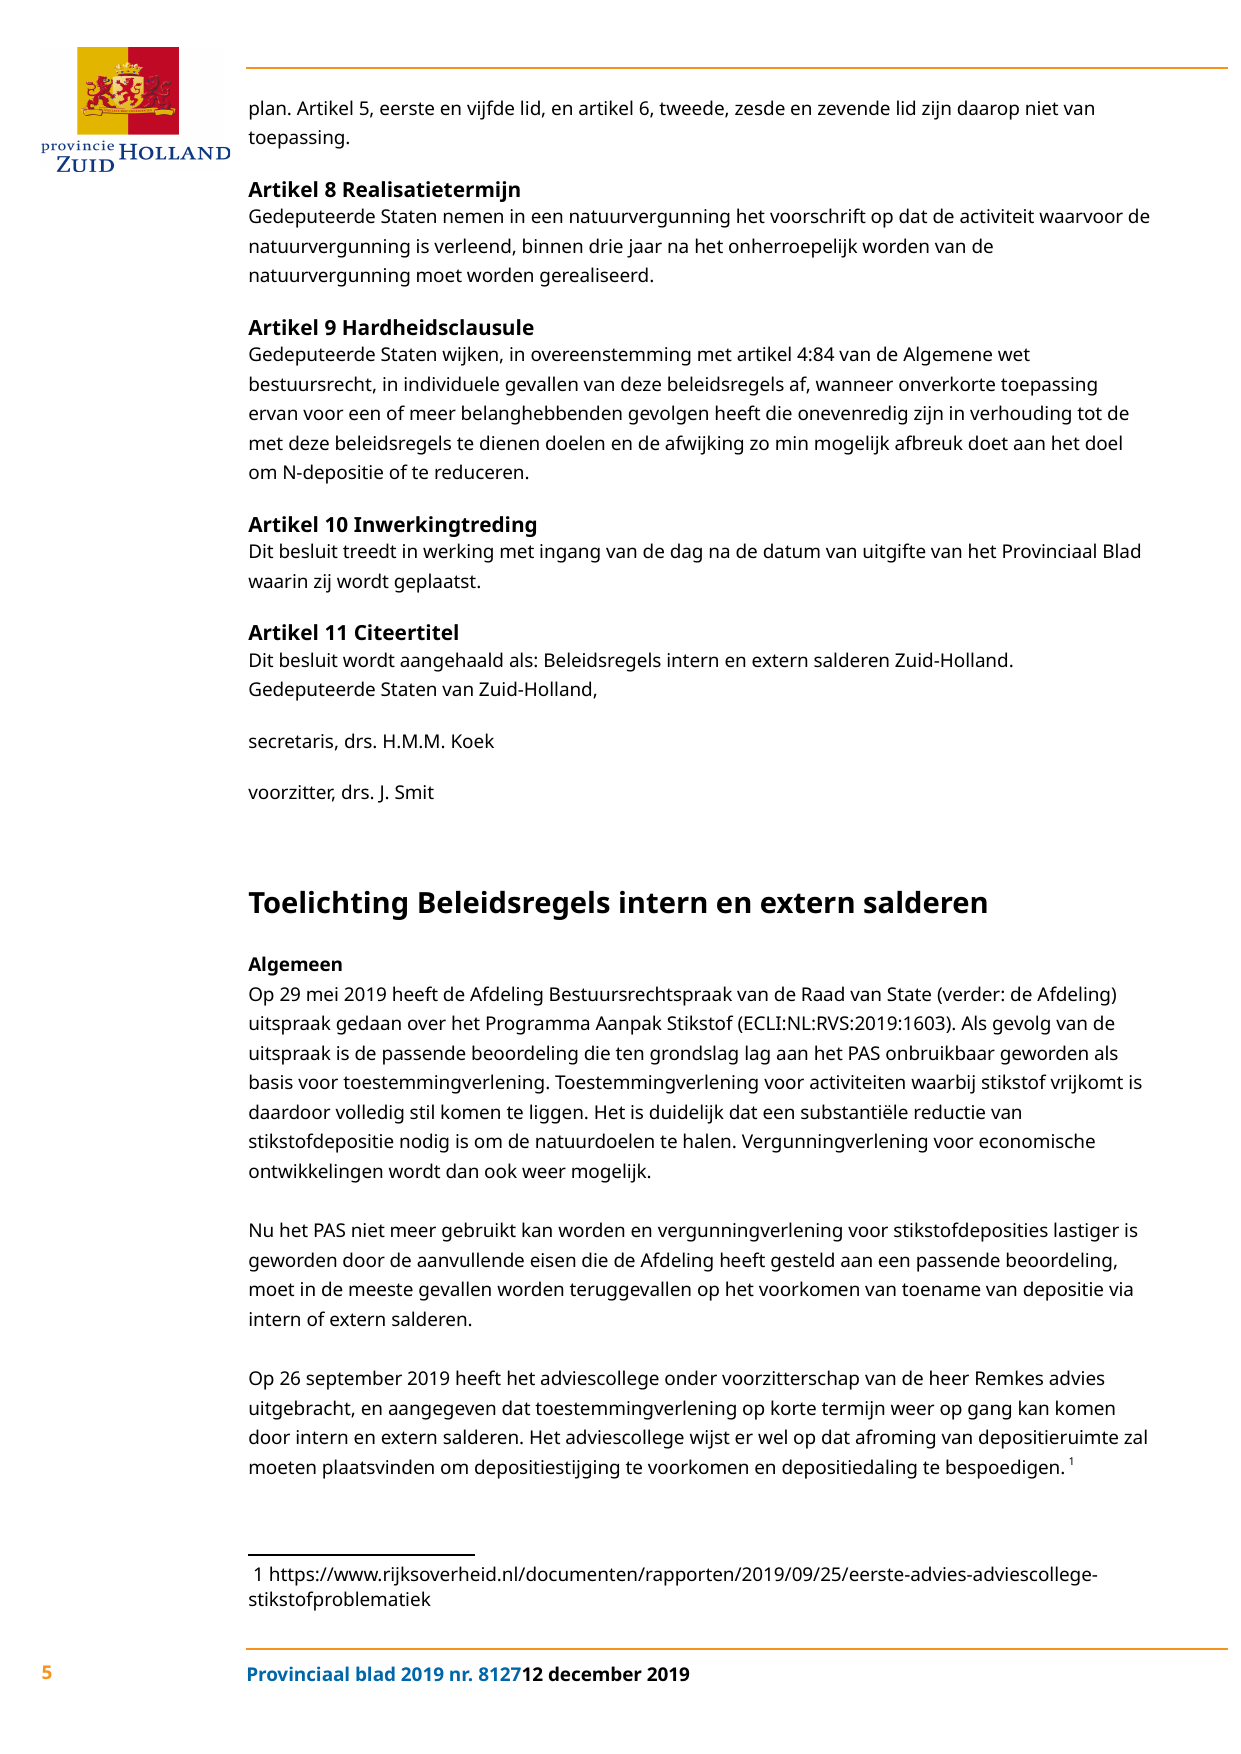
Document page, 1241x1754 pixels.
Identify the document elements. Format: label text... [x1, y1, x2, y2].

text Toelichting Beleidsregels intern en extern salderen [248, 882, 1152, 922]
text https://www.rijksoverheid.nl/documenten/rapporten/2019/09/25/eerste-advies-adviescollege-stikstofproblematiek [248, 1561, 1152, 1612]
text voorzitter, drs. J. Smit [248, 779, 1152, 805]
text Artikel 8 Realisatietermijn [248, 175, 1152, 203]
text plan. Artikel 5, eerste en vijfde lid, en artikel 6, tweede, zesde en zevende lid zijn daarop niet van toepassing. [248, 95, 1152, 150]
text Artikel 11 Citeertitel [248, 618, 1152, 647]
text Gedeputeerde Staten nemen in een natuurvergunning het voorschrift op dat de activiteit waarvoor de natuurvergunning is verleend, binnen drie jaar na het onherroepelijk worden van de natuurvergunning moet worden gerealiseerd. [248, 203, 1152, 288]
text secretaris, drs. H.M.M. Koek [248, 728, 1152, 754]
text Dit besluit treedt in werking met ingang van de dag na de datum van uitgifte van het Provinciaal Blad waarin zij wordt geplaatst. [248, 538, 1152, 594]
picture [41, 47, 231, 172]
text Artikel 10 Inwerkingtreding [248, 510, 1152, 538]
text Artikel 9 Hardheidsclausule [248, 313, 1152, 341]
text Algemeen [248, 951, 1152, 977]
text Op 26 september 2019 heeft het adviescollege onder voorzitterschap van de heer Remkes advies uitgebracht, en aangegeven dat toestemmingverlening op korte termijn weer op gang kan komen door intern en extern salderen. Het adviescollege wijst er wel op dat afroming van depositieruimte zal moeten plaatsvinden om depositiestijging te voorkomen en depositiedaling te bespoedigen. [248, 1365, 1152, 1480]
text Op 29 mei 2019 heeft de Afdeling Bestuursrechtspraak van de Raad van State (verder: de Afdeling) uitspraak gedaan over het Programma Aanpak Stikstof (ECLI:NL:RVS:2019:1603). Als gevolg van de uitspraak is de passende beoordeling die ten grondslag lag aan het PAS onbruikbaar geworden als basis voor toestemmingverlening. Toestemmingverlening voor activiteiten waarbij stikstof vrijkomt is daardoor volledig stil komen te liggen. Het is duidelijk dat een substantiële reductie van stikstofdepositie nodig is om de natuurdoelen te halen. Vergunningverlening voor economische ontwikkelingen wordt dan ook weer mogelijk. [248, 981, 1152, 1184]
text Dit besluit wordt aangehaald als: Beleidsregels intern en extern salderen Zuid-Holland. [248, 647, 1152, 673]
text Nu het PAS niet meer gebruikt kan worden en vergunningverlening voor stikstofdeposities lastiger is geworden door de aanvullende eisen die de Afdeling heeft gesteld aan een passende beoordeling, moet in de meeste gevallen worden teruggevallen op het voorkomen van toename van depositie via intern of extern salderen. [248, 1217, 1152, 1332]
text Gedeputeerde Staten van Zuid-Holland, [248, 676, 1152, 702]
text Gedeputeerde Staten wijken, in overeenstemming met artikel 4:84 van de Algemene wet bestuursrecht, in individuele gevallen van deze beleidsregels af, wanneer onverkorte toepassing ervan voor een of meer belanghebbenden gevolgen heeft die onevenredig zijn in verhouding tot de met deze beleidsregels te dienen doelen en de afwijking zo min mogelijk afbreuk doet aan het doel om N-depositie of te reduceren. [248, 341, 1152, 485]
